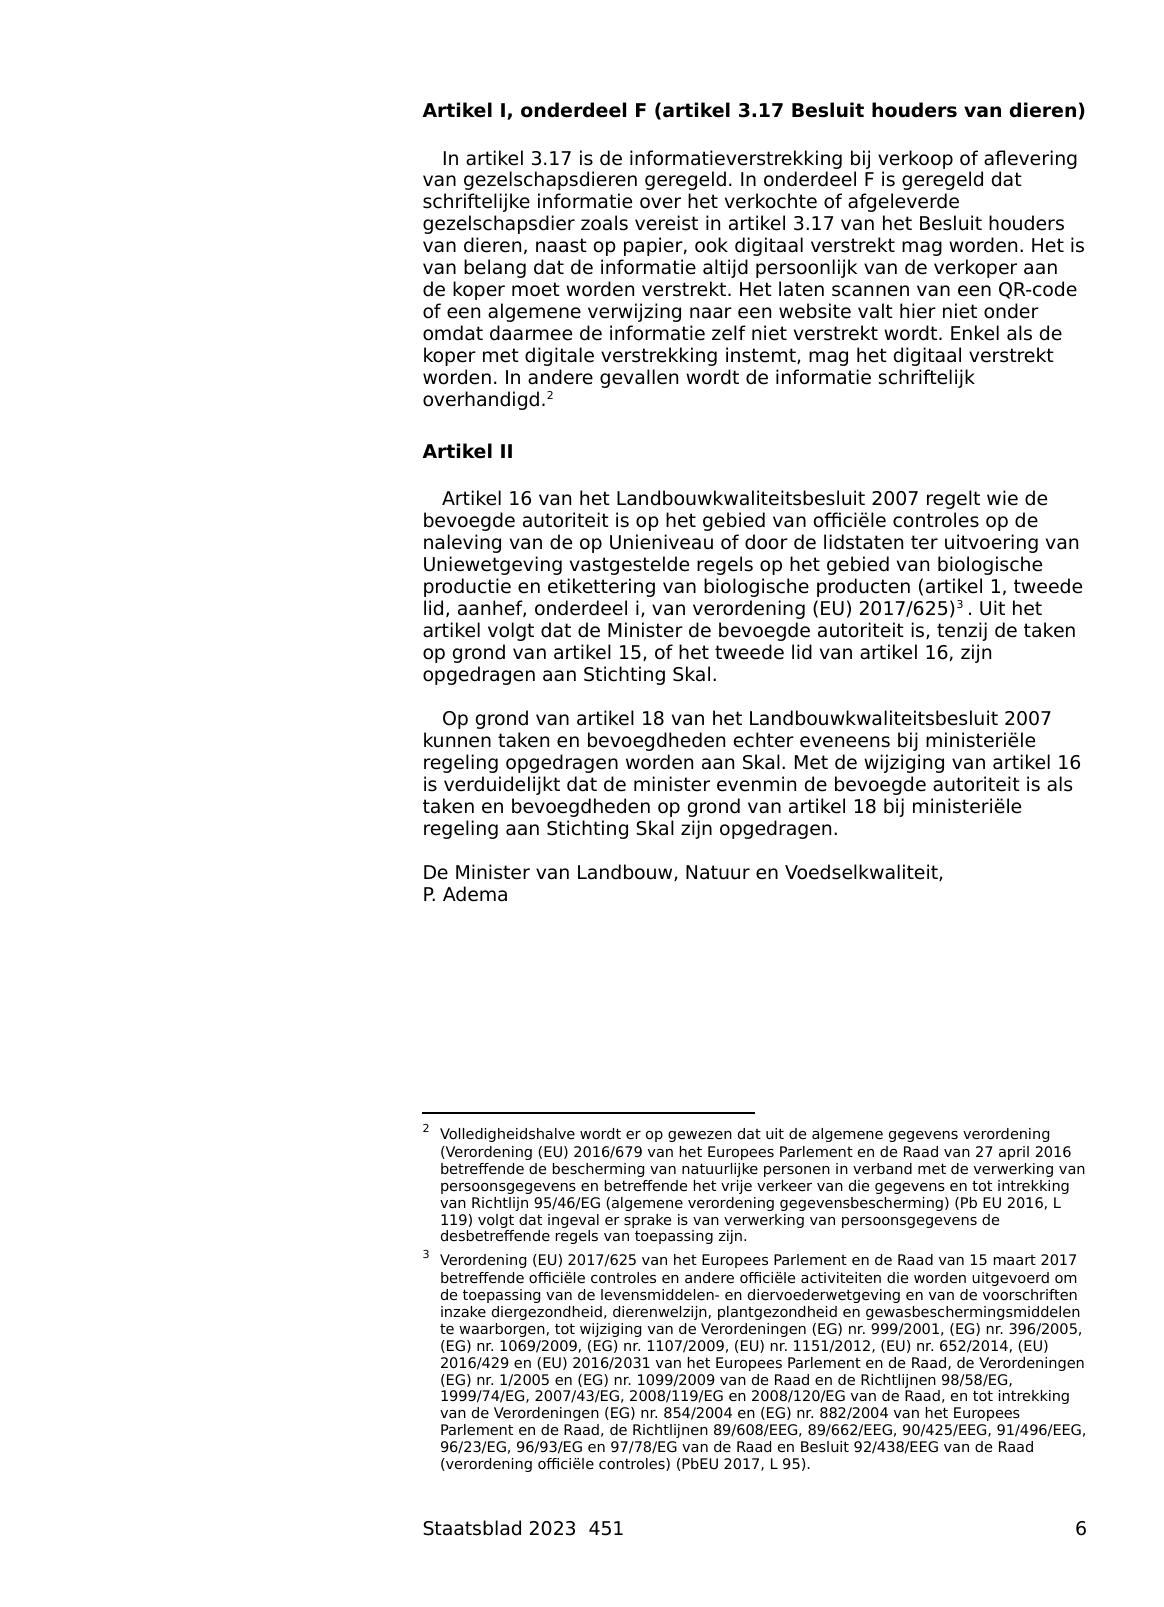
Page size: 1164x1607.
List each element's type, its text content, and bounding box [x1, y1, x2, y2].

text In artikel 3.17 is de informatieverstrekking bij verkoop of aflevering van gezelschapsdieren geregeld. In onderdeel F is geregeld dat schriftelijke informatie over het verkochte of afgeleverde gezelschapsdier zoals vereist in artikel 3.17 van het Besluit houders van dieren, naast op papier, ook digitaal verstrekt mag worden. Het is van belang dat de informatie altijd persoonlijk van de verkoper aan de koper moet worden verstrekt. Het laten scannen van een QR-code of een algemene verwijzing naar een website valt hier niet onder omdat daarmee de informatie zelf niet verstrekt wordt. Enkel als de koper met digitale verstrekking instemt, mag het digitaal verstrekt worden. In andere gevallen wordt de informatie schriftelijk overhandigd. [422, 147, 1087, 411]
text De Minister van Landbouw, Natuur en Voedselkwaliteit, P. Adema [422, 862, 1087, 906]
text Verordening (EU) 2017/625 van het Europees Parlement en de Raad van 15 maart 2017 betreffende officiële controles en andere officiële activiteiten die worden uitgevoerd om de toepassing van de levensmiddelen- en diervoederwetgeving en van de voorschriften inzake diergezondheid, dierenwelzijn, plantgezondheid en gewasbeschermingsmiddelen te waarborgen, tot wijziging van de Verordeningen (EG) nr. 999/2001, (EG) nr. 396/2005, (EG) nr. 1069/2009, (EG) nr. 1107/2009, (EU) nr. 1151/2012, (EU) nr. 652/2014, (EU) 2016/429 en (EU) 2016/2031 van het Europees Parlement en de Raad, de Verordeningen (EG) nr. 1/2005 en (EG) nr. 1099/2009 van de Raad en de Richtlijnen 98/58/EG, 1999/74/EG, 2007/43/EG, 2008/119/EG en 2008/120/EG van de Raad, en tot intrekking van de Verordeningen (EG) nr. 854/2004 en (EG) nr. 882/2004 van het Europees Parlement en de Raad, de Richtlijnen 89/608/EEG, 89/662/EEG, 90/425/EEG, 91/496/EEG, 96/23/EG, 96/93/EG en 97/78/EG van de Raad en Besluit 92/438/EEG van de Raad (verordening officiële controles) (PbEU 2017, L 95). [422, 1248, 1087, 1473]
text Artikel 16 van het Landbouwkwaliteitsbesluit 2007 regelt wie de bevoegde autoriteit is op het gebied van officiële controles op de naleving van de op Unieniveau of door de lidstaten ter uitvoering van Uniewetgeving vastgestelde regels op het gebied van biologische productie en etikettering van biologische producten (artikel 1, tweede lid, aanhef, onderdeel i, van verordening (EU) 2017/625). Uit het artikel volgt dat de Minister de bevoegde autoriteit is, tenzij de taken op grond van artikel 15, of het tweede lid van artikel 16, zijn opgedragen aan Stichting Skal. [422, 488, 1087, 686]
text Volledigheidshalve wordt er op gewezen dat uit de algemene gegevens verordening (Verordening (EU) 2016/679 van het Europees Parlement en de Raad van 27 april 2016 betreffende de bescherming van natuurlijke personen in verband met de verwerking van persoonsgegevens en betreffende het vrije verkeer van die gegevens en tot intrekking van Richtlijn 95/46/EG (algemene verordening gegevensbescherming) (Pb EU 2016, L 119) volgt dat ingeval er sprake is van verwerking van persoonsgegevens de desbetreffende regels van toepassing zijn. [422, 1122, 1087, 1245]
subtitle Artikel II [422, 441, 1087, 463]
text Op grond van artikel 18 van het Landbouwkwaliteitsbesluit 2007 kunnen taken en bevoegdheden echter eveneens bij ministeriële regeling opgedragen worden aan Skal. Met de wijziging van artikel 16 is verduidelijkt dat de minister evenmin de bevoegde autoriteit is als taken en bevoegdheden op grond van artikel 18 bij ministeriële regeling aan Stichting Skal zijn opgedragen. [422, 708, 1087, 840]
subtitle Artikel I, onderdeel F (artikel 3.17 Besluit houders van dieren) [422, 100, 1087, 122]
